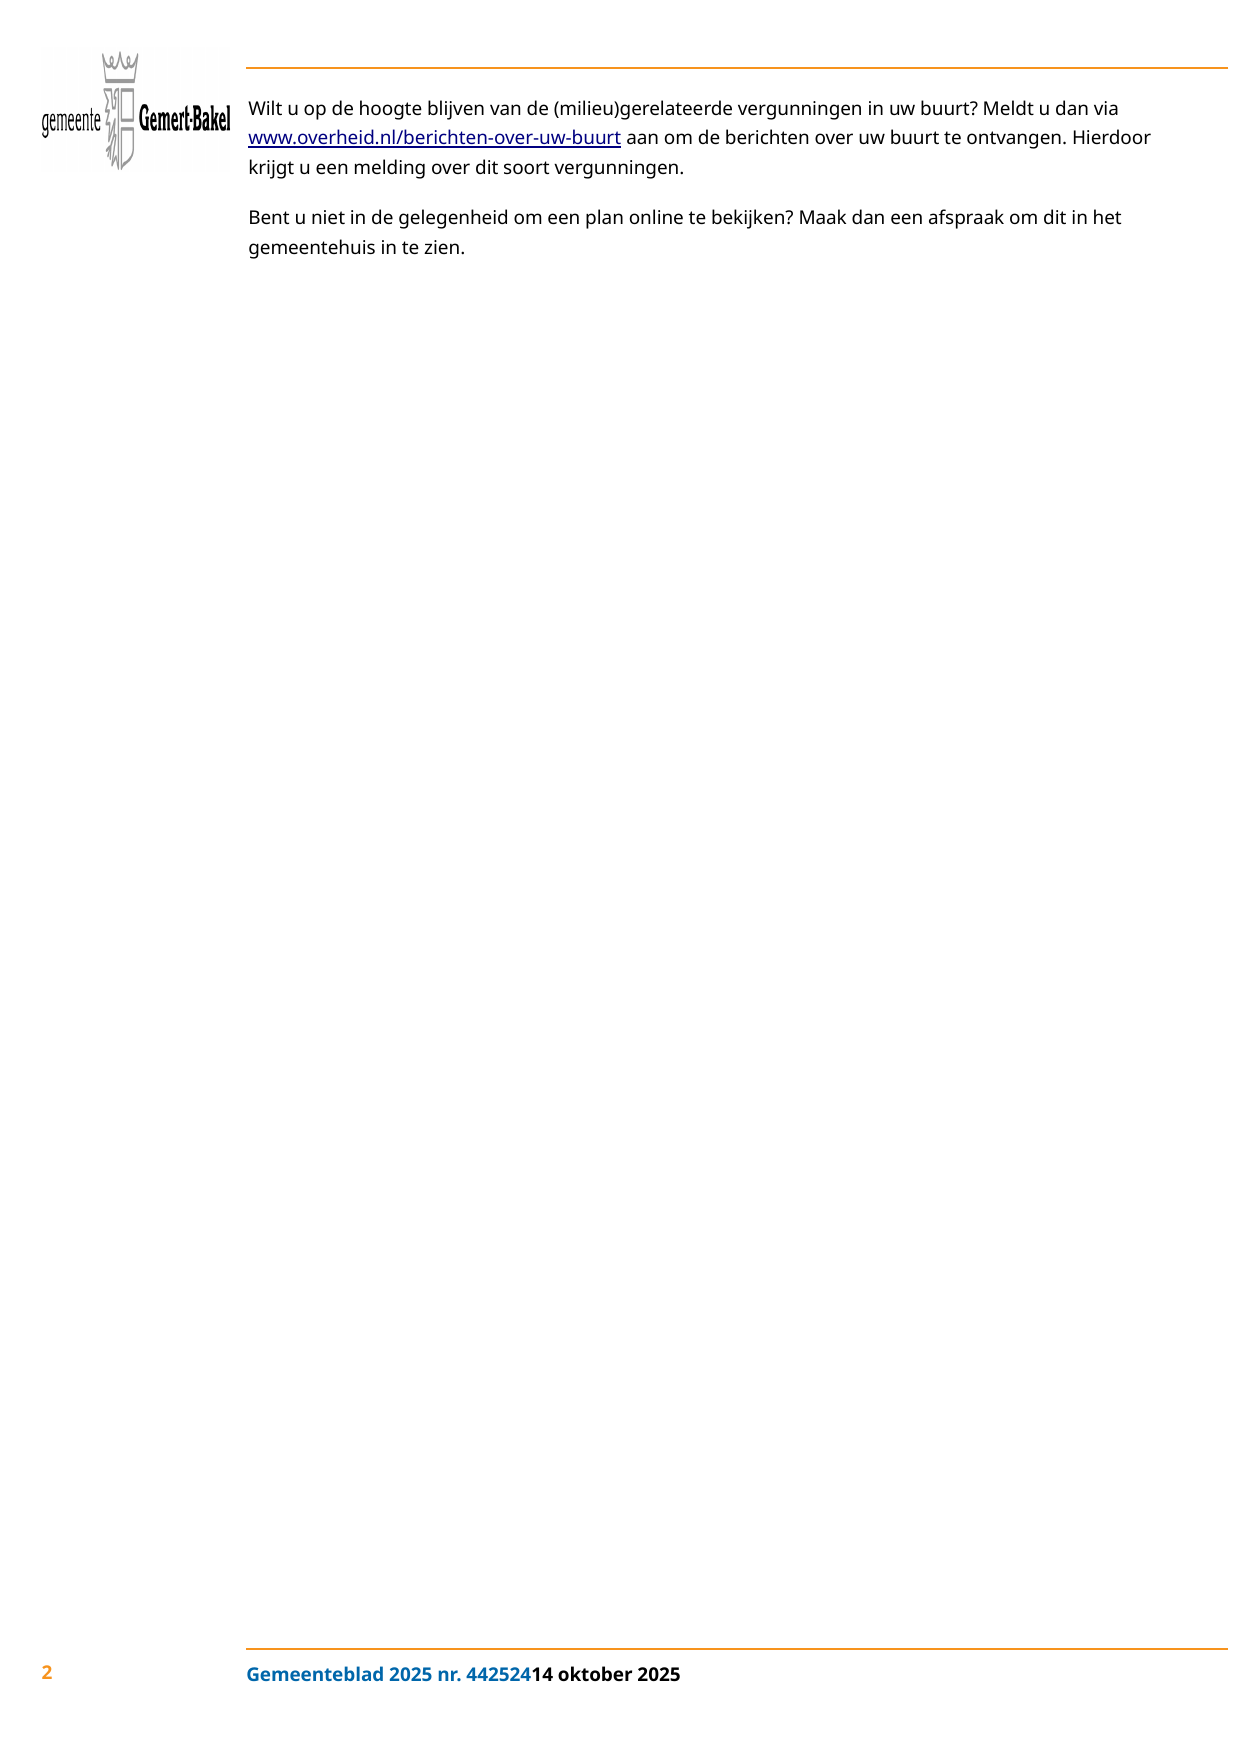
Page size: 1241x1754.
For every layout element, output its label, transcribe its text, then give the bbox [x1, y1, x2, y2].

text Wilt u op de hoogte blijven van de (milieu)gerelateerde vergunningen in uw buurt? Meldt u dan via www.overheid.nl/berichten-over-uw-buurt aan om de berichten over uw buurt te ontvangen. Hierdoor krijgt u een melding over dit soort vergunningen. [248, 95, 1152, 180]
picture [41, 47, 231, 172]
text Bent u niet in de gelegenheid om een plan online te bekijken? Maak dan een afspraak om dit in het gemeentehuis in te zien. [248, 204, 1152, 260]
